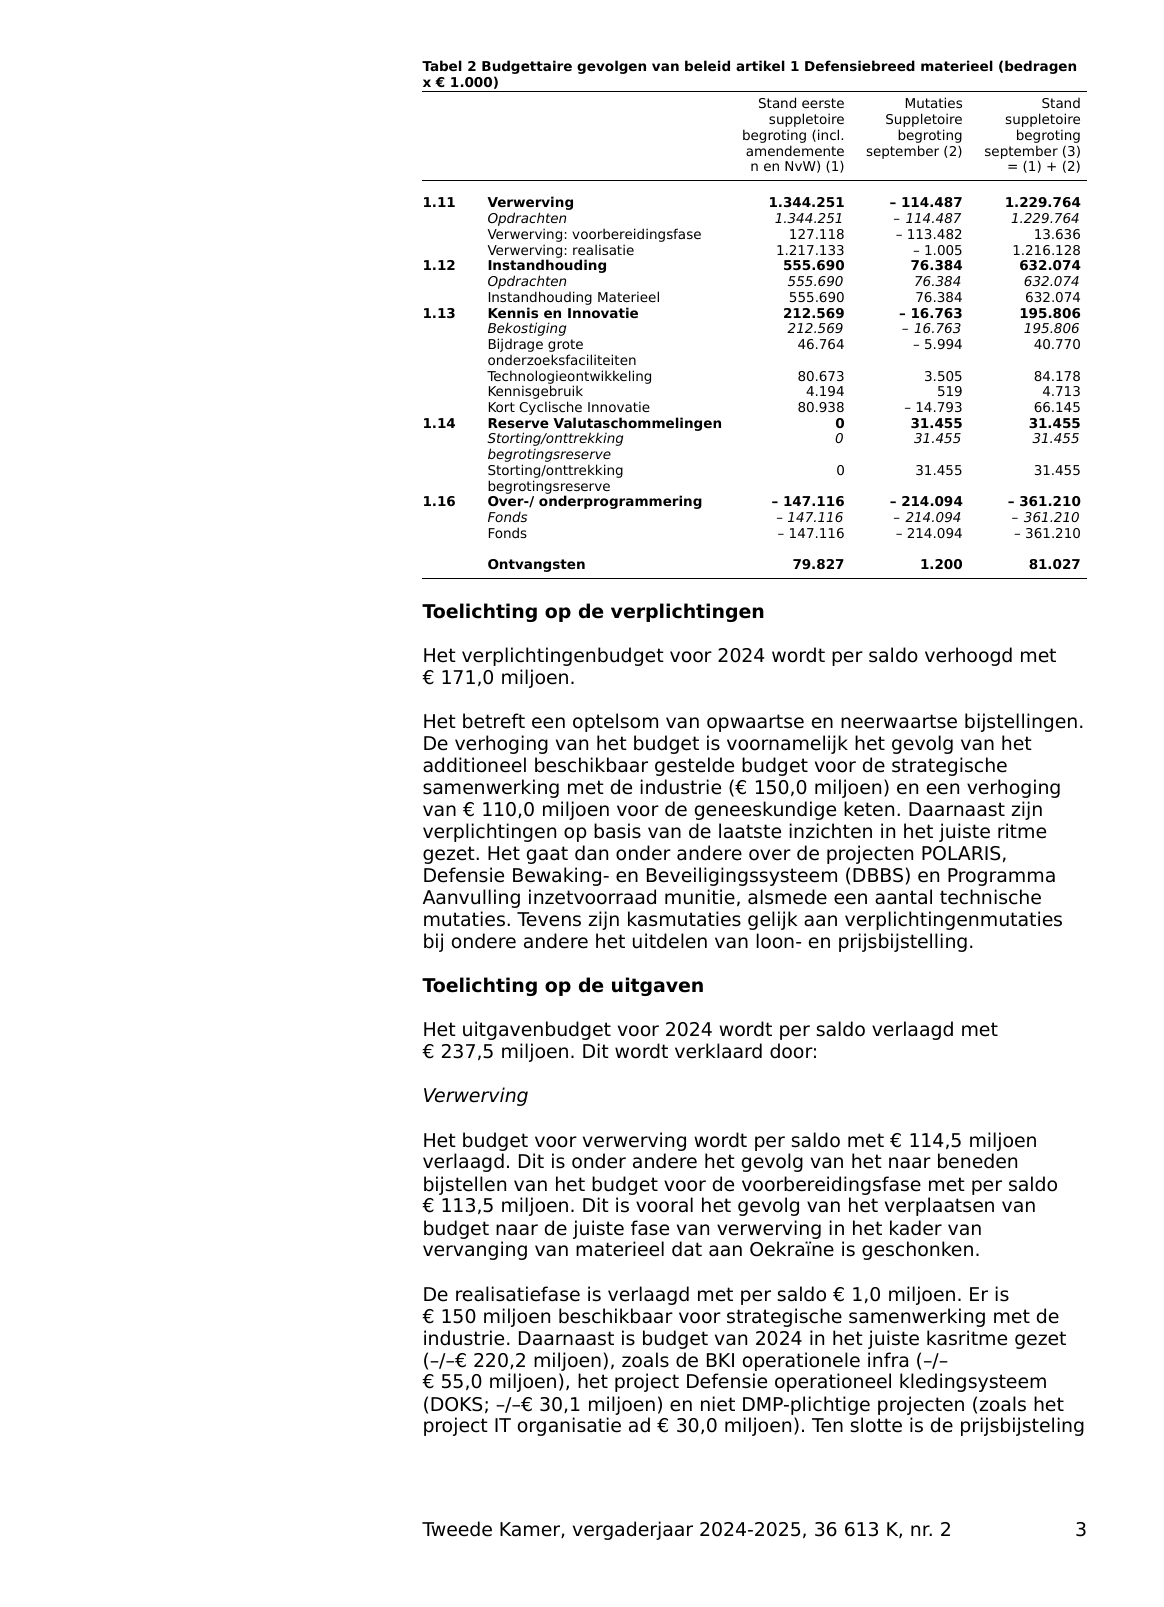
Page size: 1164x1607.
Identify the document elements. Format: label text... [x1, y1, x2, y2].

table_cell [422, 290, 481, 305]
table_cell – 147.116 [732, 526, 850, 541]
table_cell 84.178 [969, 368, 1087, 384]
table_cell 76.384 [850, 290, 968, 305]
table_cell [422, 181, 481, 195]
table_cell [969, 541, 1087, 557]
table_cell [422, 557, 481, 577]
table_cell [422, 321, 481, 337]
table_cell Kennis en Innovatie [481, 305, 732, 321]
table_cell 46.764 [732, 337, 850, 368]
table_cell 4.713 [969, 384, 1087, 400]
text Het budget voor verwerving wordt per saldo met € 114,5 miljoen verlaagd. Dit is onder andere het gevolg van het naar beneden bijstellen van het budget voor de voorbereidingsfase met per saldo € 113,5 miljoen. Dit is vooral het gevolg van het verplaatsen van budget naar de juiste fase van verwerving in het kader van vervanging van materieel dat aan Oekraïne is geschonken. [422, 1129, 1087, 1261]
subtitle Verwerving [422, 1085, 1087, 1107]
table_cell 555.690 [732, 274, 850, 290]
table_cell – 16.763 [850, 305, 968, 321]
table_cell 81.027 [969, 557, 1087, 577]
table_cell Storting/onttrekking begrotingsreserve [481, 463, 732, 494]
table_cell 1.200 [850, 557, 968, 577]
table_cell Bekostiging [481, 321, 732, 337]
table_cell – 214.094 [850, 526, 968, 541]
table_cell [422, 211, 481, 227]
text De realisatiefase is verlaagd met per saldo € 1,0 miljoen. Er is € 150 miljoen beschikbaar voor strategische samenwerking met de industrie. Daarnaast is budget van 2024 in het juiste kasritme gezet (–/–€ 220,2 miljoen), zoals de BKI operationele infra (–/–€ 55,0 miljoen), het project Defensie operationeel kledingsysteem (DOKS; –/–€ 30,1 miljoen) en niet DMP-plichtige projecten (zoals het project IT organisatie ad € 30,0 miljoen). Ten slotte is de prijsbijsteling [422, 1283, 1087, 1437]
table_cell 31.455 [969, 431, 1087, 463]
table_cell Verwerving: realisatie [481, 243, 732, 258]
table_cell – 16.763 [850, 321, 968, 337]
table_cell 76.384 [850, 258, 968, 274]
table_cell [422, 337, 481, 368]
table_cell [732, 541, 850, 557]
table_cell Bijdrage grote onderzoeksfaciliteiten [481, 337, 732, 368]
table_cell 632.074 [969, 290, 1087, 305]
table_cell 555.690 [732, 258, 850, 274]
table_cell 1.344.251 [732, 211, 850, 227]
table_cell Kort Cyclische Innovatie [481, 400, 732, 416]
table_cell 519 [850, 384, 968, 400]
table_cell – 214.094 [850, 510, 968, 526]
table_cell 195.806 [969, 305, 1087, 321]
table_cell Stand eerste suppletoire begroting (incl. amendementen en NvW) (1) [732, 92, 850, 179]
table_cell [969, 181, 1087, 195]
table_cell 555.690 [732, 290, 850, 305]
text Het verplichtingenbudget voor 2024 wordt per saldo verhoogd met € 171,0 miljoen. [422, 645, 1087, 689]
table_cell 212.569 [732, 321, 850, 337]
table_cell [422, 243, 481, 258]
table_cell [850, 181, 968, 195]
subtitle Toelichting op de verplichtingen [422, 601, 1087, 623]
table_cell Over-/ onderprogrammering [481, 494, 732, 510]
text Het betreft een optelsom van opwaartse en neerwaartse bijstellingen. De verhoging van het budget is voornamelijk het gevolg van het additioneel beschikbaar gestelde budget voor de strategische samenwerking met de industrie (€ 150,0 miljoen) en een verhoging van € 110,0 miljoen voor de geneeskundige keten. Daarnaast zijn verplichtingen op basis van de laatste inzichten in het juiste ritme gezet. Het gaat dan onder andere over de projecten POLARIS, Defensie Bewaking- en Beveiligingssysteem (DBBS) en Programma Aanvulling inzetvoorraad munitie, alsmede een aantal technische mutaties. Tevens zijn kasmutaties gelijk aan verplichtingenmutaties bij ondere andere het uitdelen van loon- en prijsbijstelling. [422, 711, 1087, 953]
table_cell 632.074 [969, 258, 1087, 274]
table_cell [422, 274, 481, 290]
table_cell 80.673 [732, 368, 850, 384]
table_cell 127.118 [732, 227, 850, 242]
table_cell 31.455 [969, 463, 1087, 494]
table_cell 31.455 [969, 416, 1087, 431]
table_cell 31.455 [850, 463, 968, 494]
table_cell Fonds [481, 526, 732, 541]
table_cell [481, 541, 732, 557]
table_cell 212.569 [732, 305, 850, 321]
table_cell Ontvangsten [481, 557, 732, 577]
table_cell 76.384 [850, 274, 968, 290]
table_cell 3.505 [850, 368, 968, 384]
table_cell [481, 181, 732, 195]
table_header Tabel 2 Budgettaire gevolgen van beleid artikel 1 Defensiebreed materieel (bedragen x € 1.000) [422, 59, 1087, 91]
table_cell 1.344.251 [732, 195, 850, 211]
table_cell – 147.116 [732, 510, 850, 526]
table_cell 632.074 [969, 274, 1087, 290]
table_cell – 214.094 [850, 494, 968, 510]
table_cell 80.938 [732, 400, 850, 416]
table_cell Opdrachten [481, 274, 732, 290]
table_cell – 147.116 [732, 494, 850, 510]
table_cell – 1.005 [850, 243, 968, 258]
table_cell 1.216.128 [969, 243, 1087, 258]
table_cell Mutaties Suppletoire begroting september (2) [850, 92, 968, 179]
table_cell 4.194 [732, 384, 850, 400]
table_cell Verwerving: voorbereidingsfase [481, 227, 732, 242]
table_cell Opdrachten [481, 211, 732, 227]
table_cell [481, 92, 732, 179]
table_cell 0 [732, 416, 850, 431]
table_cell 0 [732, 463, 850, 494]
table_cell Instandhouding Materieel [481, 290, 732, 305]
table_cell [422, 431, 481, 463]
table_cell [422, 463, 481, 494]
text Het uitgavenbudget voor 2024 wordt per saldo verlaagd met € 237,5 miljoen. Dit wordt verklaard door: [422, 1019, 1087, 1063]
table_cell – 361.210 [969, 526, 1087, 541]
table_cell 13.636 [969, 227, 1087, 242]
table_cell 0 [732, 431, 850, 463]
table_cell Reserve Valutaschommelingen [481, 416, 732, 431]
table_cell Fonds [481, 510, 732, 526]
table_cell 1.229.764 [969, 211, 1087, 227]
table_cell Instandhouding [481, 258, 732, 274]
table_cell [422, 510, 481, 526]
table_cell 31.455 [850, 431, 968, 463]
table_cell – 114.487 [850, 211, 968, 227]
table_cell 1.14 [422, 416, 481, 431]
table_cell – 113.482 [850, 227, 968, 242]
table_cell 1.16 [422, 494, 481, 510]
table_cell Technologieontwikkeling [481, 368, 732, 384]
table_cell 1.13 [422, 305, 481, 321]
table_cell 1.11 [422, 195, 481, 211]
table_cell – 361.210 [969, 494, 1087, 510]
table_cell Storting/onttrekking begrotingsreserve [481, 431, 732, 463]
table_cell – 114.487 [850, 195, 968, 211]
table_cell – 14.793 [850, 400, 968, 416]
table_cell [422, 400, 481, 416]
table_cell 40.770 [969, 337, 1087, 368]
table_cell [422, 92, 481, 179]
table_cell 31.455 [850, 416, 968, 431]
table_cell 66.145 [969, 400, 1087, 416]
table_cell – 5.994 [850, 337, 968, 368]
table_cell Stand suppletoire begroting september (3) = (1) + (2) [969, 92, 1087, 179]
table_cell – 361.210 [969, 510, 1087, 526]
table_cell 195.806 [969, 321, 1087, 337]
table_cell [422, 368, 481, 384]
table_cell 79.827 [732, 557, 850, 577]
table_cell 1.12 [422, 258, 481, 274]
subtitle Toelichting op de uitgaven [422, 975, 1087, 997]
table_cell 1.217.133 [732, 243, 850, 258]
table_cell [422, 526, 481, 541]
table_cell [850, 541, 968, 557]
table_cell [422, 541, 481, 557]
table_cell Kennisgebruik [481, 384, 732, 400]
table_cell [422, 384, 481, 400]
table_cell [732, 181, 850, 195]
table_cell 1.229.764 [969, 195, 1087, 211]
table_cell [422, 227, 481, 242]
table_cell Verwerving [481, 195, 732, 211]
